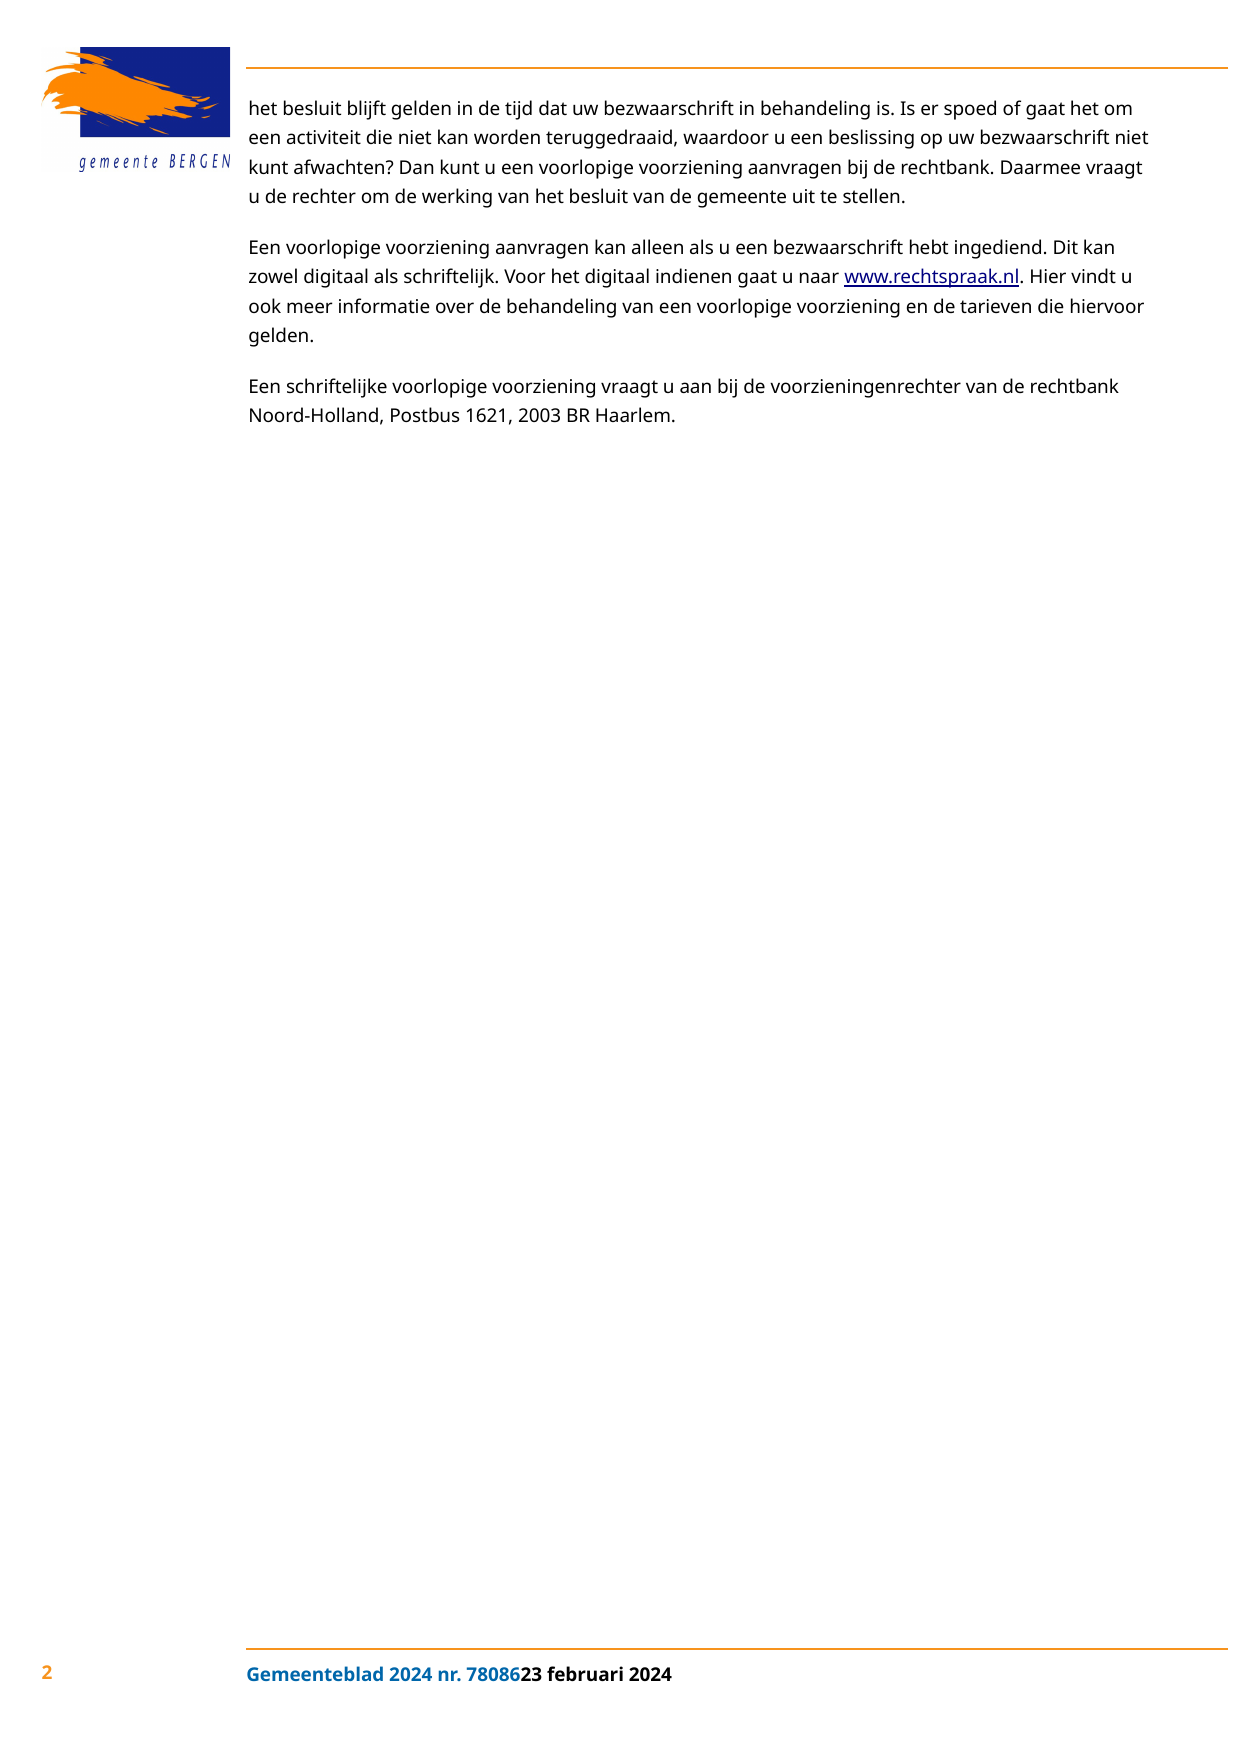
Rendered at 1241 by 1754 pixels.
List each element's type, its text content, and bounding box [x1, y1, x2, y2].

text Een voorlopige voorziening aanvragen kan alleen als u een bezwaarschrift hebt ingediend. Dit kan zowel digitaal als schriftelijk. Voor het digitaal indienen gaat u naar www.rechtspraak.nl. Hier vindt u ook meer informatie over de behandeling van een voorlopige voorziening en de tarieven die hiervoor gelden. [248, 234, 1152, 348]
text het besluit blijft gelden in de tijd dat uw bezwaarschrift in behandeling is. Is er spoed of gaat het om een activiteit die niet kan worden teruggedraaid, waardoor u een beslissing op uw bezwaarschrift niet kunt afwachten? Dan kunt u een voorlopige voorziening aanvragen bij de rechtbank. Daarmee vraagt u de rechter om de werking van het besluit van de gemeente uit te stellen. [248, 95, 1152, 209]
text Een schriftelijke voorlopige voorziening vraagt u aan bij de voorzieningenrechter van de rechtbank Noord-Holland, Postbus 1621, 2003 BR Haarlem. [248, 373, 1152, 428]
picture [41, 47, 231, 172]
